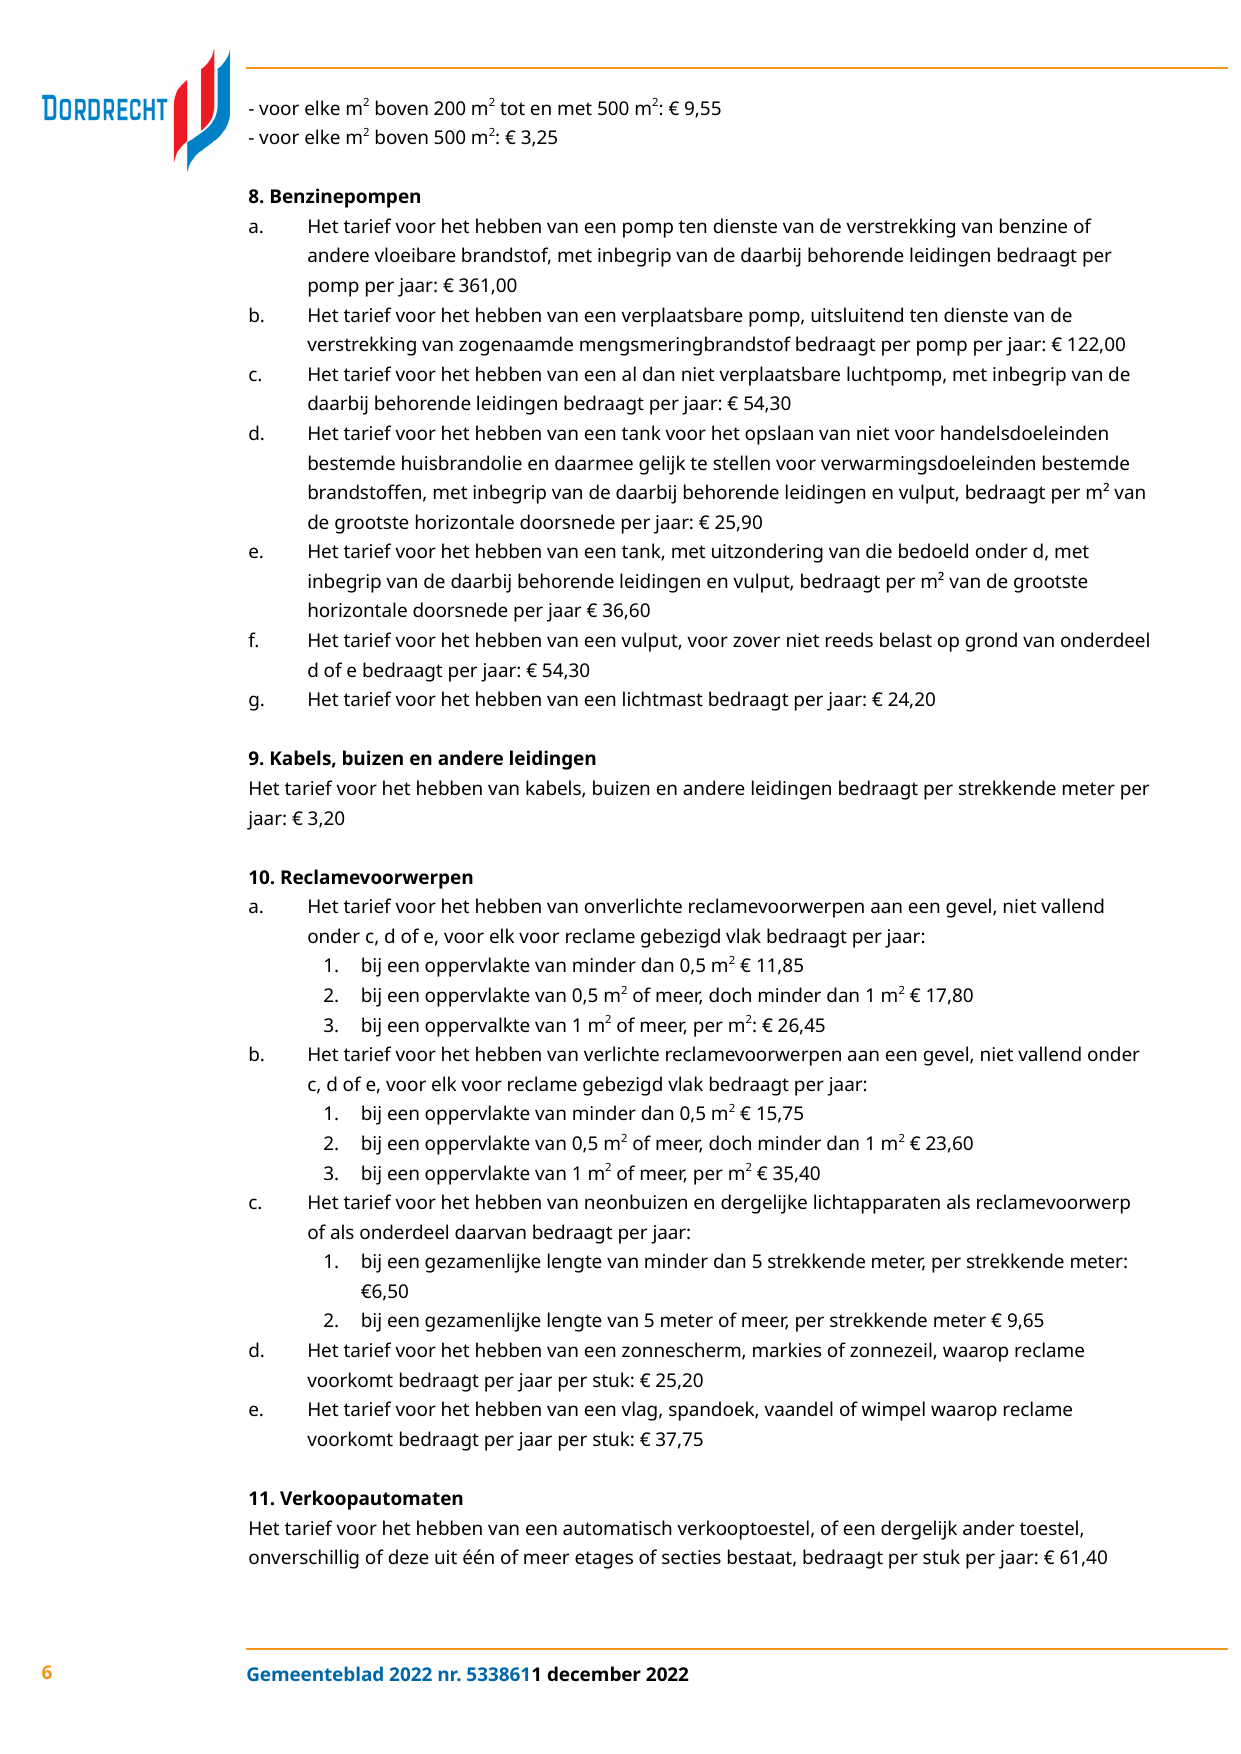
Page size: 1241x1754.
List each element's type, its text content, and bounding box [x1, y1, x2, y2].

list bij een oppervlakte van minder dan 0,5 m2 € 15,75 [323, 1101, 1152, 1126]
list bij een gezamenlijke lengte van minder dan 5 strekkende meter, per strekkende meter: €6,50 [323, 1248, 1152, 1304]
text 8. Benzinepompen [248, 183, 1152, 209]
list Het tarief voor het hebben van een tank, met uitzondering van die bedoeld onder d, met inbegrip van de daarbij behorende leidingen en vulput, bedraagt per m² van de grootste horizontale doorsnede per jaar € 36,60 [248, 538, 1152, 623]
list bij een oppervlakte van minder dan 0,5 m2 € 11,85 [323, 953, 1152, 978]
list bij een gezamenlijke lengte van 5 meter of meer, per strekkende meter € 9,65 [323, 1308, 1152, 1333]
list Het tarief voor het hebben van een verplaatsbare pomp, uitsluitend ten dienste van de verstrekking van zogenaamde mengsmeringbrandstof bedraagt per pomp per jaar: € 122,00 [248, 302, 1152, 357]
text 9. Kabels, buizen en andere leidingen [248, 746, 1152, 771]
text Het tarief voor het hebben van een automatisch verkooptoestel, of een dergelijk ander toestel, onverschillig of deze uit één of meer etages of secties bestaat, bedraagt per stuk per jaar: € 61,40 [248, 1515, 1152, 1570]
text 10. Reclamevoorwerpen [248, 864, 1152, 890]
list Het tarief voor het hebben van een vulput, voor zover niet reeds belast op grond van onderdeel d of e bedraagt per jaar: € 54,30 [248, 627, 1152, 683]
list Het tarief voor het hebben van verlichte reclamevoorwerpen aan een gevel, niet vallend onder c, d of e, voor elk voor reclame gebezigd vlak bedraagt per jaar: [248, 1041, 1152, 1097]
list bij een oppervlakte van 1 m2 of meer, per m2 € 35,40 [323, 1160, 1152, 1186]
list bij een oppervlakte van 0,5 m2 of meer, doch minder dan 1 m2 € 23,60 [323, 1130, 1152, 1156]
picture [41, 47, 231, 172]
text 11. Verkoopautomaten [248, 1485, 1152, 1511]
text - voor elke m2 boven 500 m2: € 3,25 [248, 124, 1152, 150]
list Het tarief voor het hebben van een pomp ten dienste van de verstrekking van benzine of andere vloeibare brandstof, met inbegrip van de daarbij behorende leidingen bedraagt per pomp per jaar: € 361,00 [248, 213, 1152, 298]
list Het tarief voor het hebben van een al dan niet verplaatsbare luchtpomp, met inbegrip van de daarbij behorende leidingen bedraagt per jaar: € 54,30 [248, 361, 1152, 416]
text Het tarief voor het hebben van kabels, buizen en andere leidingen bedraagt per strekkende meter per jaar: € 3,20 [248, 775, 1152, 831]
list Het tarief voor het hebben van een vlag, spandoek, vaandel of wimpel waarop reclame voorkomt bedraagt per jaar per stuk: € 37,75 [248, 1396, 1152, 1452]
list Het tarief voor het hebben van een lichtmast bedraagt per jaar: € 24,20 [248, 686, 1152, 712]
list bij een oppervalkte van 1 m2 of meer, per m2: € 26,45 [323, 1012, 1152, 1038]
list bij een oppervlakte van 0,5 m2 of meer, doch minder dan 1 m2 € 17,80 [323, 982, 1152, 1008]
list Het tarief voor het hebben van een zonnescherm, markies of zonnezeil, waarop reclame voorkomt bedraagt per jaar per stuk: € 25,20 [248, 1337, 1152, 1393]
list Het tarief voor het hebben van neonbuizen en dergelijke lichtapparaten als reclamevoorwerp of als onderdeel daarvan bedraagt per jaar: [248, 1189, 1152, 1245]
list Het tarief voor het hebben van een tank voor het opslaan van niet voor handelsdoeleinden bestemde huisbrandolie en daarmee gelijk te stellen voor verwarmingsdoeleinden bestemde brandstoffen, met inbegrip van de daarbij behorende leidingen en vulput, bedraagt per m² van de grootste horizontale doorsnede per jaar: € 25,90 [248, 420, 1152, 535]
list Het tarief voor het hebben van onverlichte reclamevoorwerpen aan een gevel, niet vallend onder c, d of e, voor elk voor reclame gebezigd vlak bedraagt per jaar: [248, 893, 1152, 949]
text - voor elke m2 boven 200 m2 tot en met 500 m2: € 9,55 [248, 95, 1152, 121]
